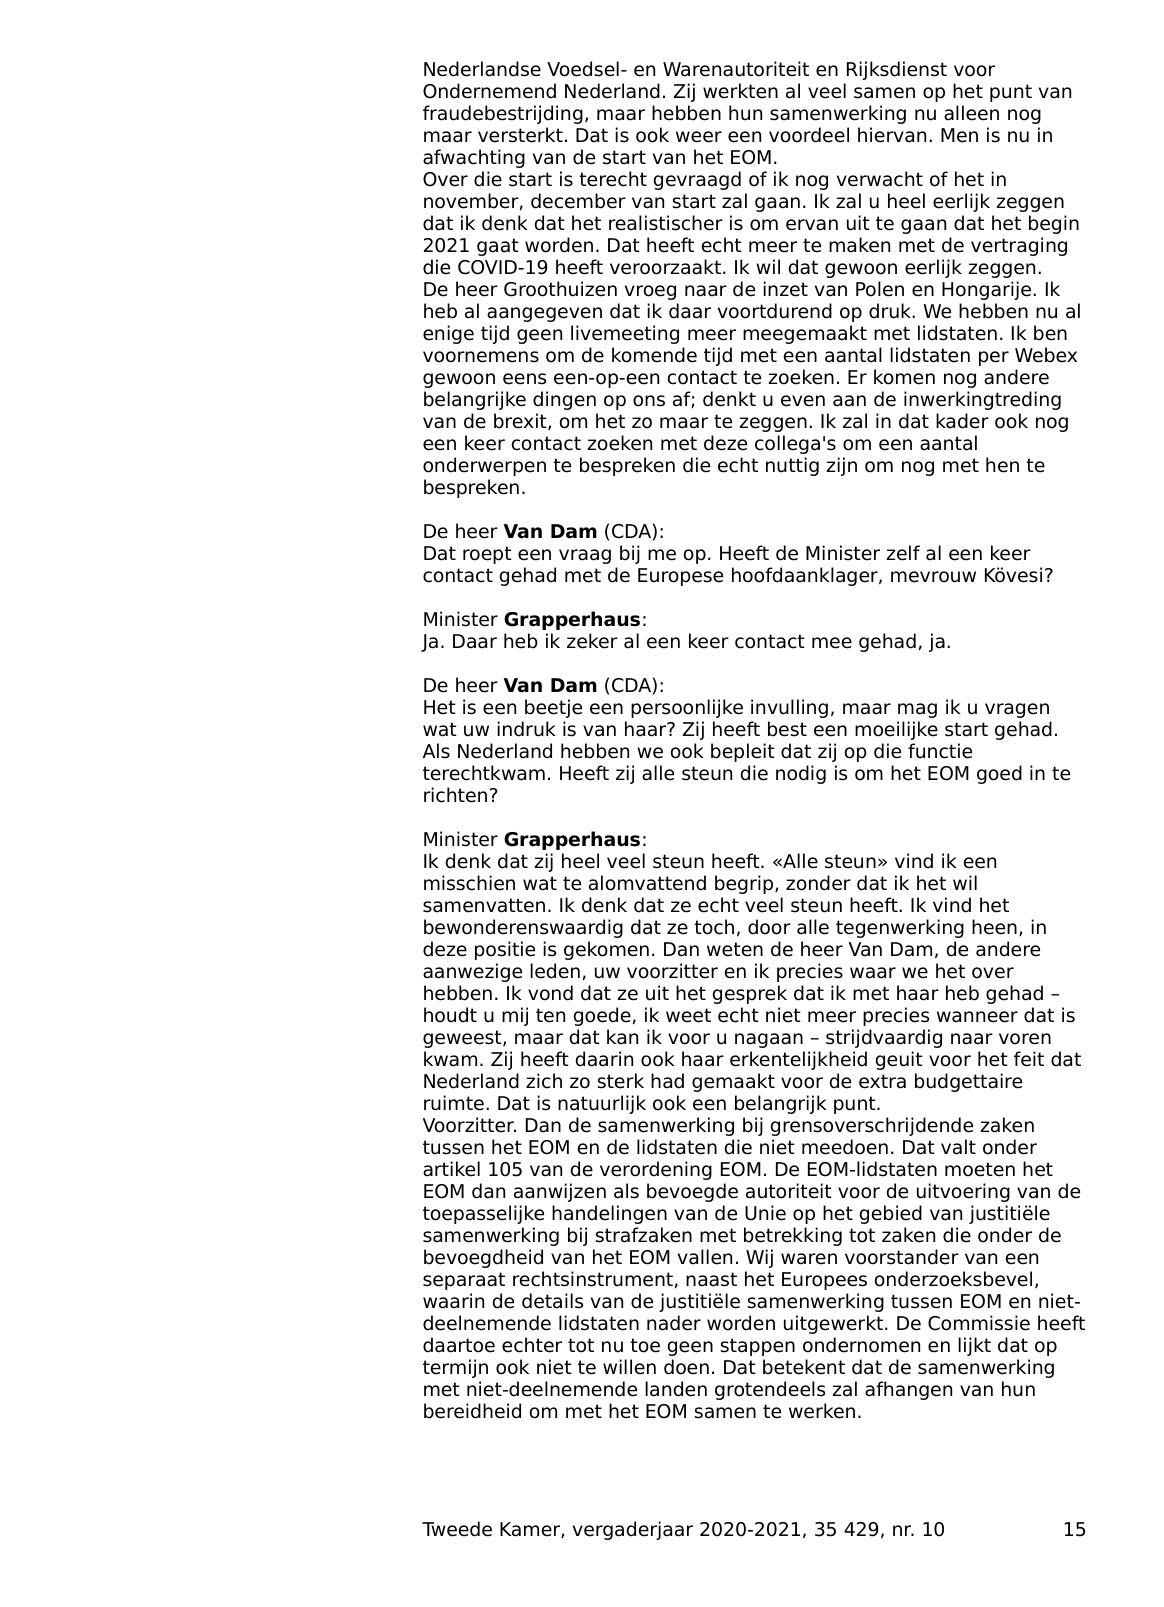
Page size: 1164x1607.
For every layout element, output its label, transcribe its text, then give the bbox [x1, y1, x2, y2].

text Nederlandse Voedsel- en Warenautoriteit en Rijksdienst voor Ondernemend Nederland. Zij werkten al veel samen op het punt van fraudebestrijding, maar hebben hun samenwerking nu alleen nog maar versterkt. Dat is ook weer een voordeel hiervan. Men is nu in afwachting van de start van het EOM. [422, 59, 1087, 169]
text De heer Van Dam (CDA): [422, 675, 1087, 697]
text Ik denk dat zij heel veel steun heeft. «Alle steun» vind ik een misschien wat te alomvattend begrip, zonder dat ik het wil samenvatten. Ik denk dat ze echt veel steun heeft. Ik vind het bewonderenswaardig dat ze toch, door alle tegenwerking heen, in deze positie is gekomen. Dan weten de heer Van Dam, de andere aanwezige leden, uw voorzitter en ik precies waar we het over hebben. Ik vond dat ze uit het gesprek dat ik met haar heb gehad – houdt u mij ten goede, ik weet echt niet meer precies wanneer dat is geweest, maar dat kan ik voor u nagaan – strijdvaardig naar voren kwam. Zij heeft daarin ook haar erkentelijkheid geuit voor het feit dat Nederland zich zo sterk had gemaakt voor de extra budgettaire ruimte. Dat is natuurlijk ook een belangrijk punt. [422, 851, 1087, 1115]
text Voorzitter. Dan de samenwerking bij grensoverschrijdende zaken tussen het EOM en de lidstaten die niet meedoen. Dat valt onder artikel 105 van de verordening EOM. De EOM-lidstaten moeten het EOM dan aanwijzen als bevoegde autoriteit voor de uitvoering van de toepasselijke handelingen van de Unie op het gebied van justitiële samenwerking bij strafzaken met betrekking tot zaken die onder de bevoegdheid van het EOM vallen. Wij waren voorstander van een separaat rechtsinstrument, naast het Europees onderzoeksbevel, waarin de details van de justitiële samenwerking tussen EOM en niet-deelnemende lidstaten nader worden uitgewerkt. De Commissie heeft daartoe echter tot nu toe geen stappen ondernomen en lijkt dat op termijn ook niet te willen doen. Dat betekent dat de samenwerking met niet-deelnemende landen grotendeels zal afhangen van hun bereidheid om met het EOM samen te werken. [422, 1115, 1087, 1423]
text Minister Grapperhaus: [422, 609, 1087, 631]
text De heer Van Dam (CDA): [422, 521, 1087, 543]
text De heer Groothuizen vroeg naar de inzet van Polen en Hongarije. Ik heb al aangegeven dat ik daar voortdurend op druk. We hebben nu al enige tijd geen livemeeting meer meegemaakt met lidstaten. Ik ben voornemens om de komende tijd met een aantal lidstaten per Webex gewoon eens een-op-een contact te zoeken. Er komen nog andere belangrijke dingen op ons af; denkt u even aan de inwerkingtreding van de brexit, om het zo maar te zeggen. Ik zal in dat kader ook nog een keer contact zoeken met deze collega's om een aantal onderwerpen te bespreken die echt nuttig zijn om nog met hen te bespreken. [422, 279, 1087, 499]
text Minister Grapperhaus: [422, 829, 1087, 851]
text Over die start is terecht gevraagd of ik nog verwacht of het in november, december van start zal gaan. Ik zal u heel eerlijk zeggen dat ik denk dat het realistischer is om ervan uit te gaan dat het begin 2021 gaat worden. Dat heeft echt meer te maken met de vertraging die COVID-19 heeft veroorzaakt. Ik wil dat gewoon eerlijk zeggen. [422, 169, 1087, 279]
text Dat roept een vraag bij me op. Heeft de Minister zelf al een keer contact gehad met de Europese hoofdaanklager, mevrouw Kövesi? [422, 543, 1087, 587]
text Het is een beetje een persoonlijke invulling, maar mag ik u vragen wat uw indruk is van haar? Zij heeft best een moeilijke start gehad. Als Nederland hebben we ook bepleit dat zij op die functie terechtkwam. Heeft zij alle steun die nodig is om het EOM goed in te richten? [422, 697, 1087, 807]
text Ja. Daar heb ik zeker al een keer contact mee gehad, ja. [422, 631, 1087, 653]
